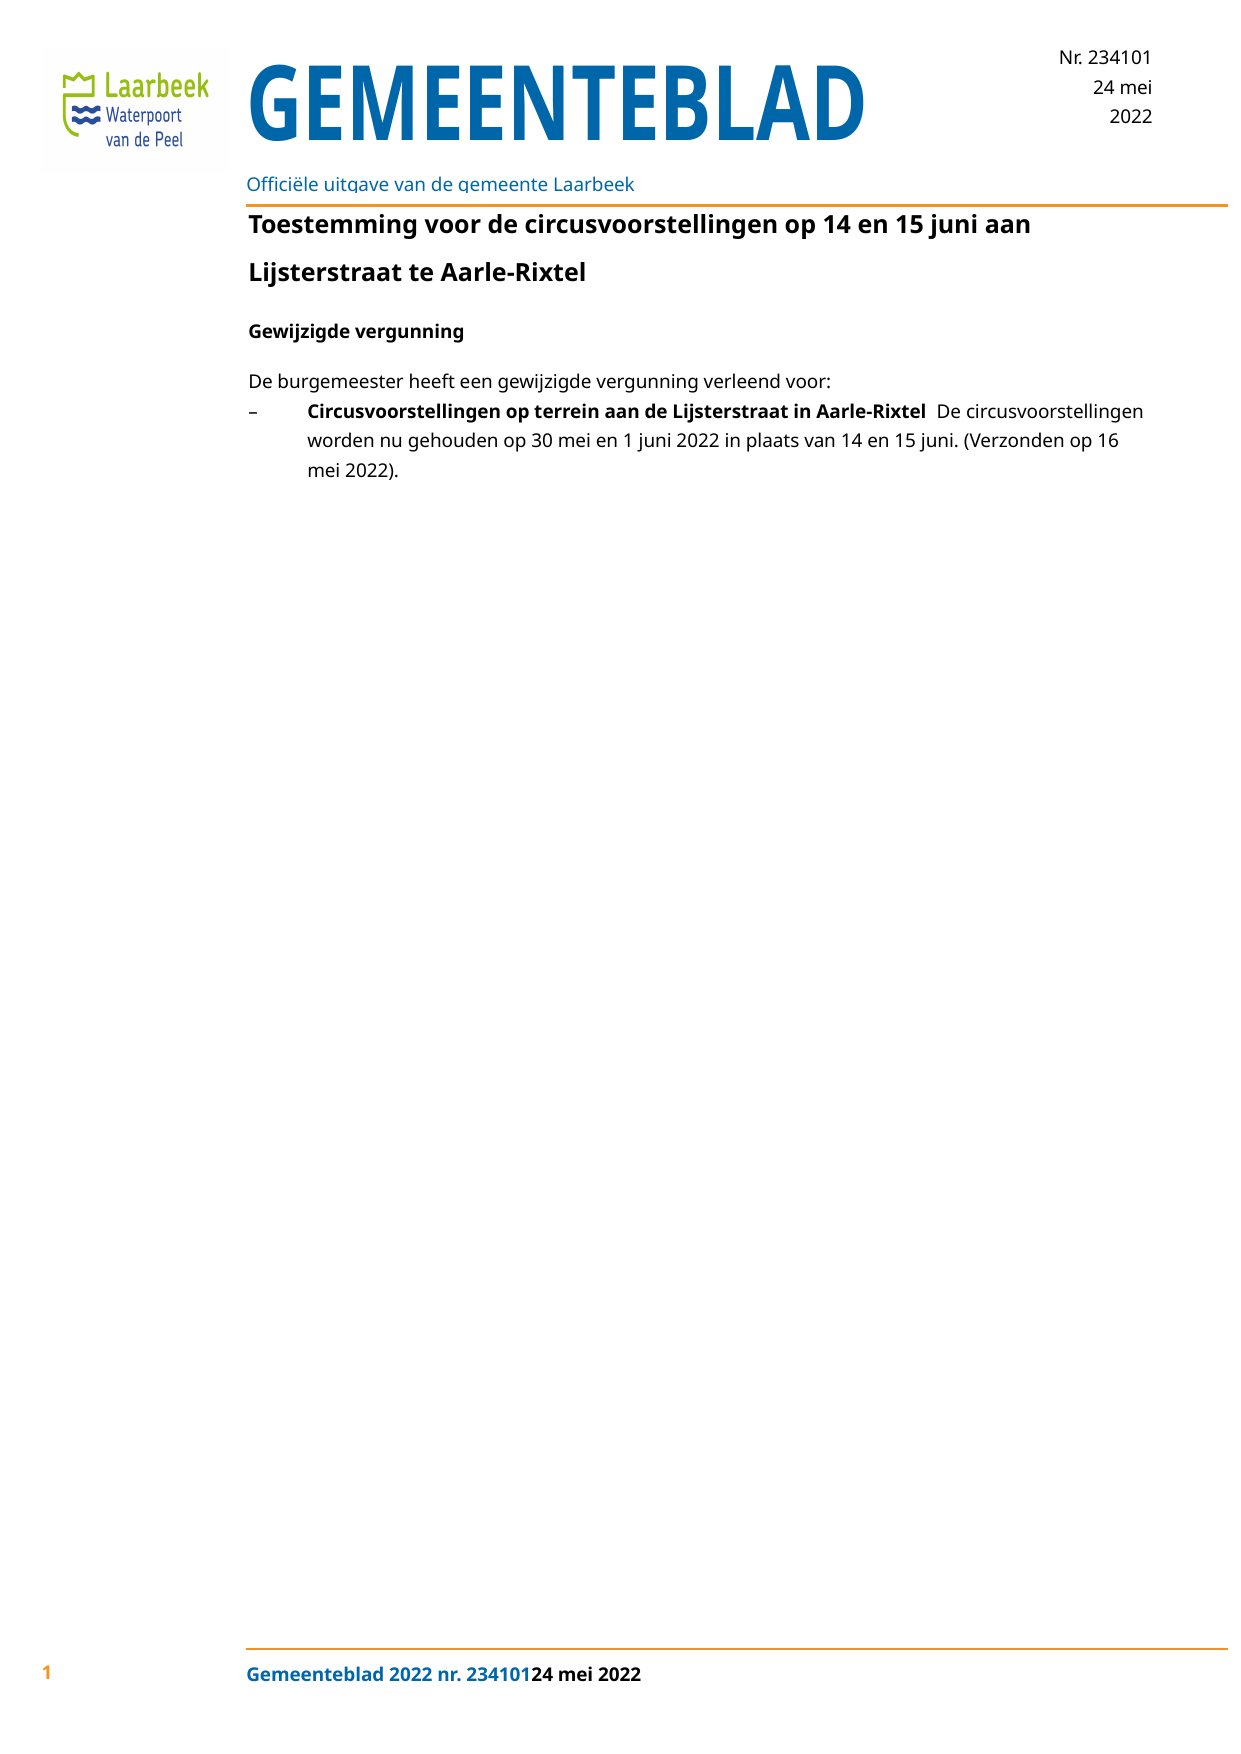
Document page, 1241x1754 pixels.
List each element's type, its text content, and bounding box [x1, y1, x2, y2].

picture [41, 47, 231, 172]
text De burgemeester heeft een gewijzigde vergunning verleend voor: [248, 368, 1152, 394]
text Toestemming voor de circusvoorstellingen op 14 en 15 juni aan Lijsterstraat te Aarle-Rixtel [248, 207, 1152, 288]
text Gewijzigde vergunning [248, 318, 1152, 344]
list Circusvoorstellingen op terrein aan de Lijsterstraat in Aarle-Rixtel De circusvoorstellingen worden nu gehouden op 30 mei en 1 juni 2022 in plaats van 14 en 15 juni. (Verzonden op 16 mei 2022). [248, 398, 1152, 483]
